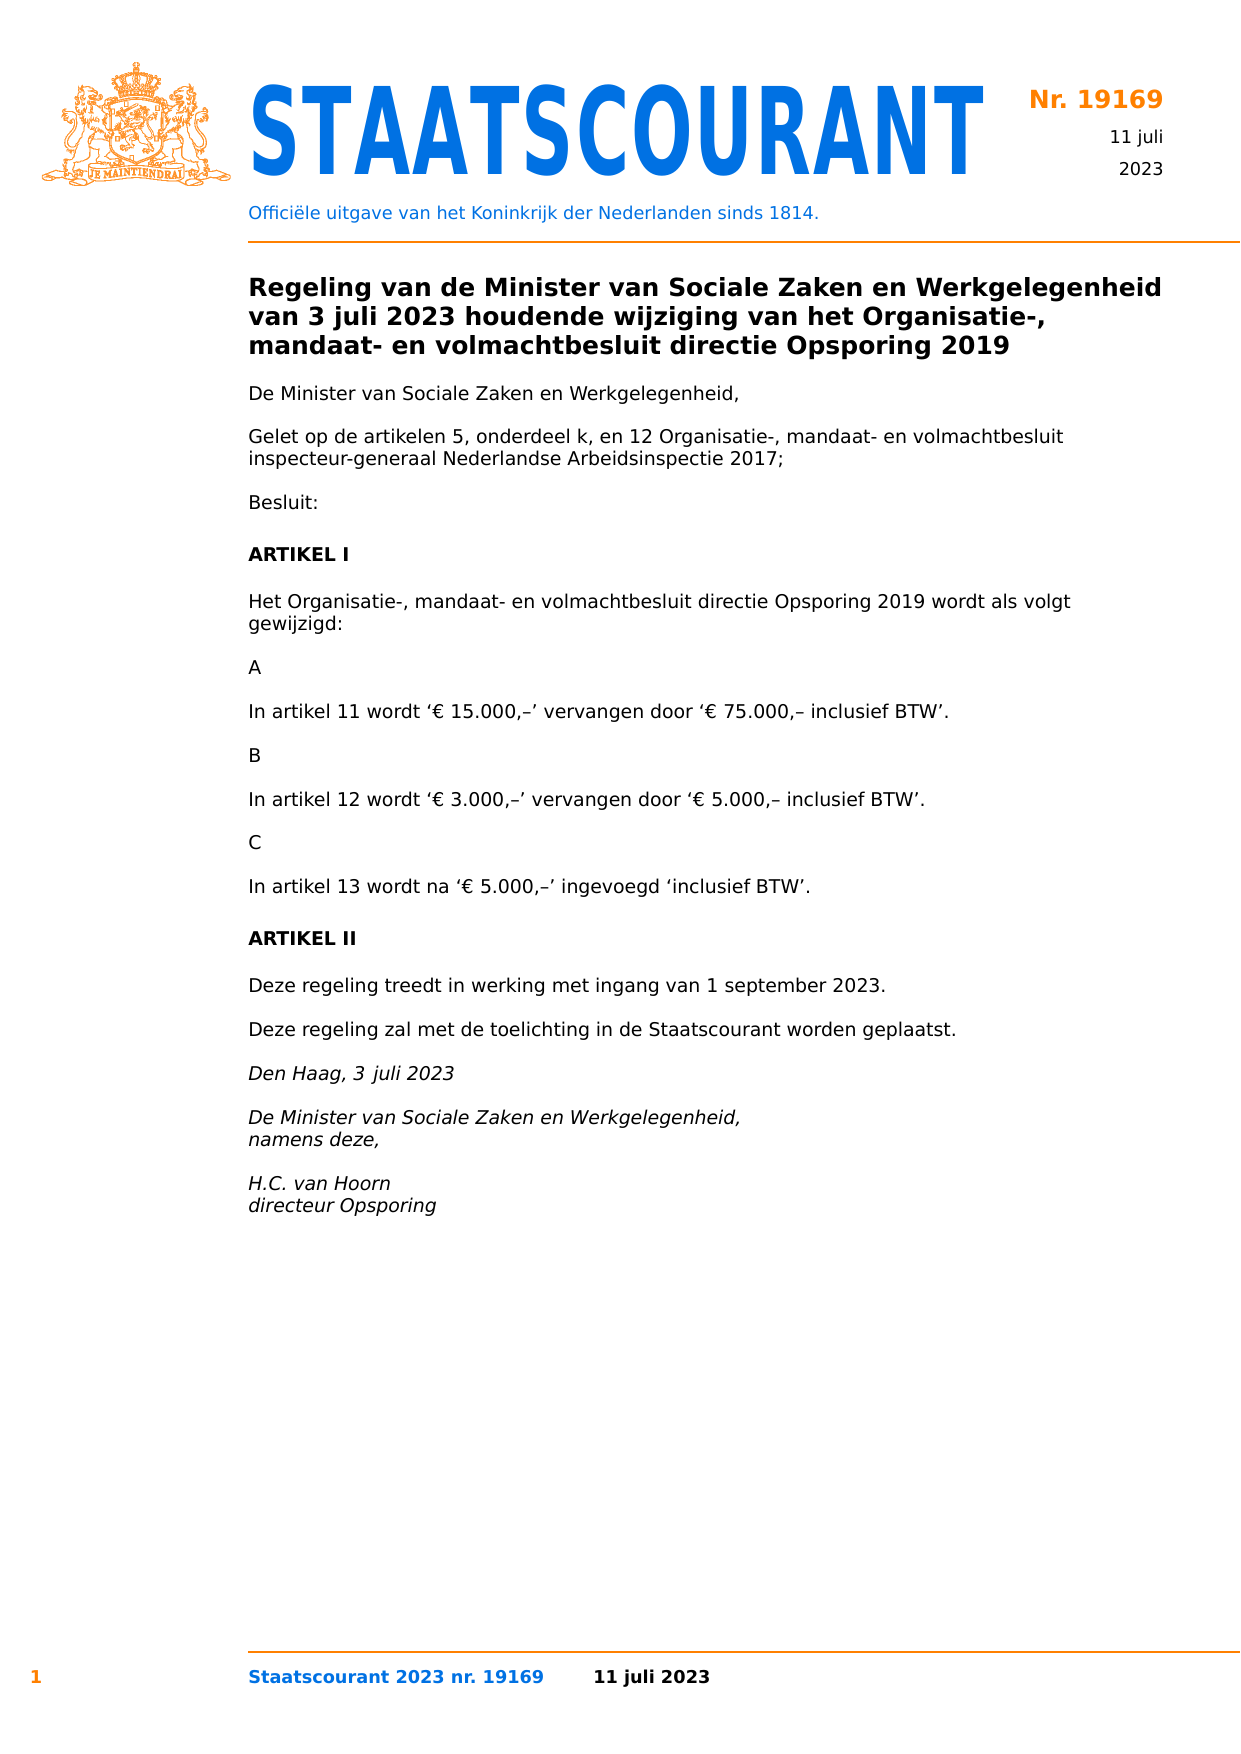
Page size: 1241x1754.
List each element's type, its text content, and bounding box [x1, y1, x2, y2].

text In artikel 13 wordt na ‘€ 5.000,–’ ingevoegd ‘inclusief BTW’. [248, 876, 1163, 898]
subtitle Regeling van de Minister van Sociale Zaken en Werkgelegenheid van 3 juli 2023 houdende wijziging van het Organisatie-, mandaat- en volmachtbesluit directie Opsporing 2019 [248, 273, 1163, 361]
picture [41, 62, 231, 186]
text De Minister van Sociale Zaken en Werkgelegenheid, [248, 382, 1163, 404]
table_cell Officiële uitgave van het Koninkrijk der Nederlanden sinds 1814. [248, 203, 1240, 241]
table_header Nr. 19169 [998, 62, 1240, 121]
text Deze regeling zal met de toelichting in de Staatscourant worden geplaatst. [248, 1019, 1163, 1041]
text Deze regeling treedt in werking met ingang van 1 september 2023. [248, 975, 1163, 997]
text B [248, 744, 1163, 767]
text In artikel 12 wordt ‘€ 3.000,–’ vervangen door ‘€ 5.000,– inclusief BTW’. [248, 788, 1163, 810]
text C [248, 832, 1163, 854]
text Den Haag, 3 juli 2023 [248, 1063, 1163, 1085]
table_header STAATSCOURANT [248, 62, 998, 203]
subtitle ARTIKEL I [248, 544, 1163, 566]
subtitle ARTIKEL II [248, 928, 1163, 950]
text In artikel 11 wordt ‘€ 15.000,–’ vervangen door ‘€ 75.000,– inclusief BTW’. [248, 701, 1163, 723]
table_cell 11 juli [998, 121, 1240, 153]
text Het Organisatie-, mandaat- en volmachtbesluit directie Opsporing 2019 wordt als volgt gewijzigd: [248, 591, 1163, 635]
table_cell 2023 [998, 153, 1240, 203]
text A [248, 657, 1163, 679]
table_header [25, 62, 248, 241]
text De Minister van Sociale Zaken en Werkgelegenheid, namens deze, H.C. van Hoorn directeur Opsporing [248, 1107, 1163, 1217]
text Besluit: [248, 492, 1163, 514]
text Gelet op de artikelen 5, onderdeel k, en 12 Organisatie-, mandaat- en volmachtbesluit inspecteur-generaal Nederlandse Arbeidsinspectie 2017; [248, 426, 1163, 470]
